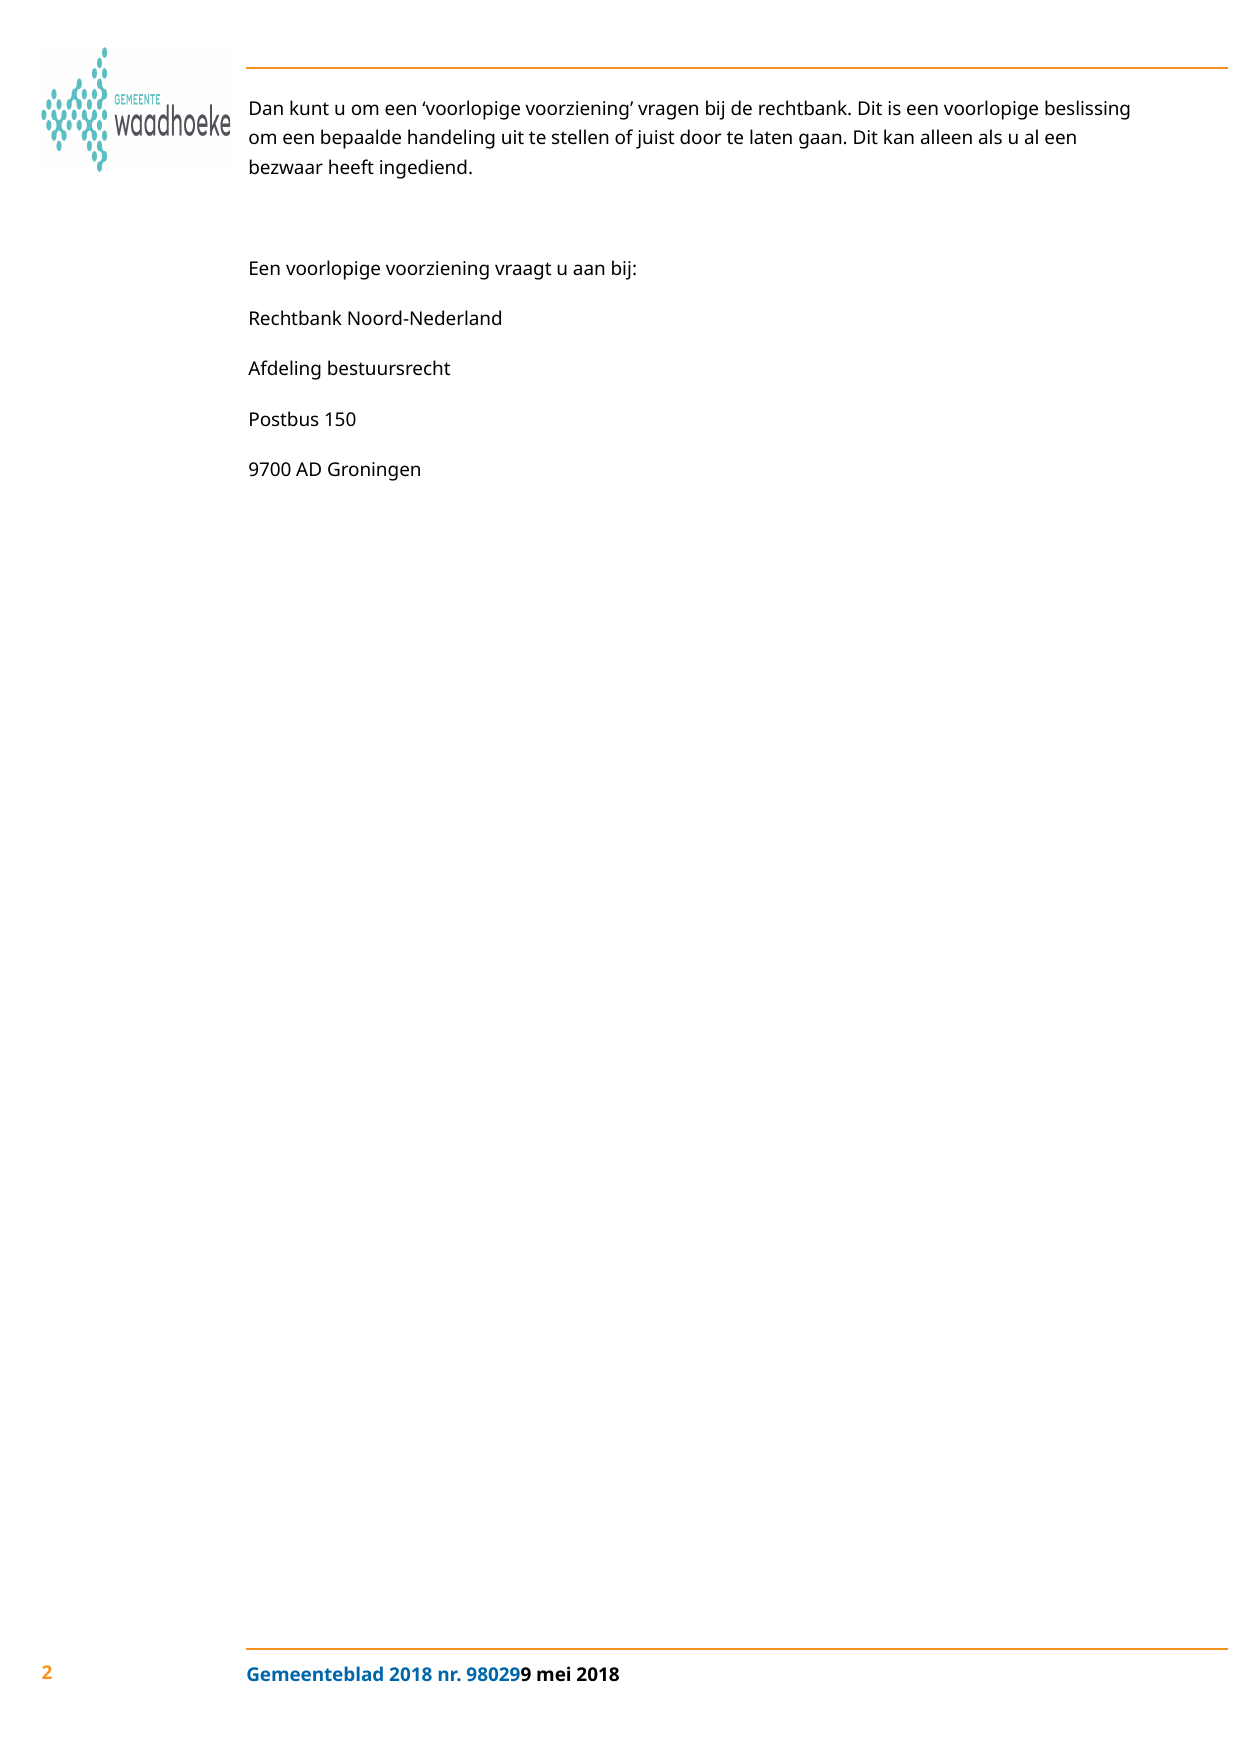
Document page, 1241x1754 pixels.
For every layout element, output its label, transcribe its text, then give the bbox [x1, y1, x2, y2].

text Afdeling bestuursrecht [248, 356, 1152, 381]
text 9700 AD Groningen [248, 456, 1152, 482]
text Dan kunt u om een ‘voorlopige voorziening’ vragen bij de rechtbank. Dit is een voorlopige beslissing om een bepaalde handeling uit te stellen of juist door te laten gaan. Dit kan alleen als u al een bezwaar heeft ingediend. [248, 95, 1152, 180]
text Rechtbank Noord-Nederland [248, 305, 1152, 331]
text Postbus 150 [248, 406, 1152, 432]
picture [41, 47, 231, 172]
text Een voorlopige voorziening vraagt u aan bij: [248, 255, 1152, 281]
